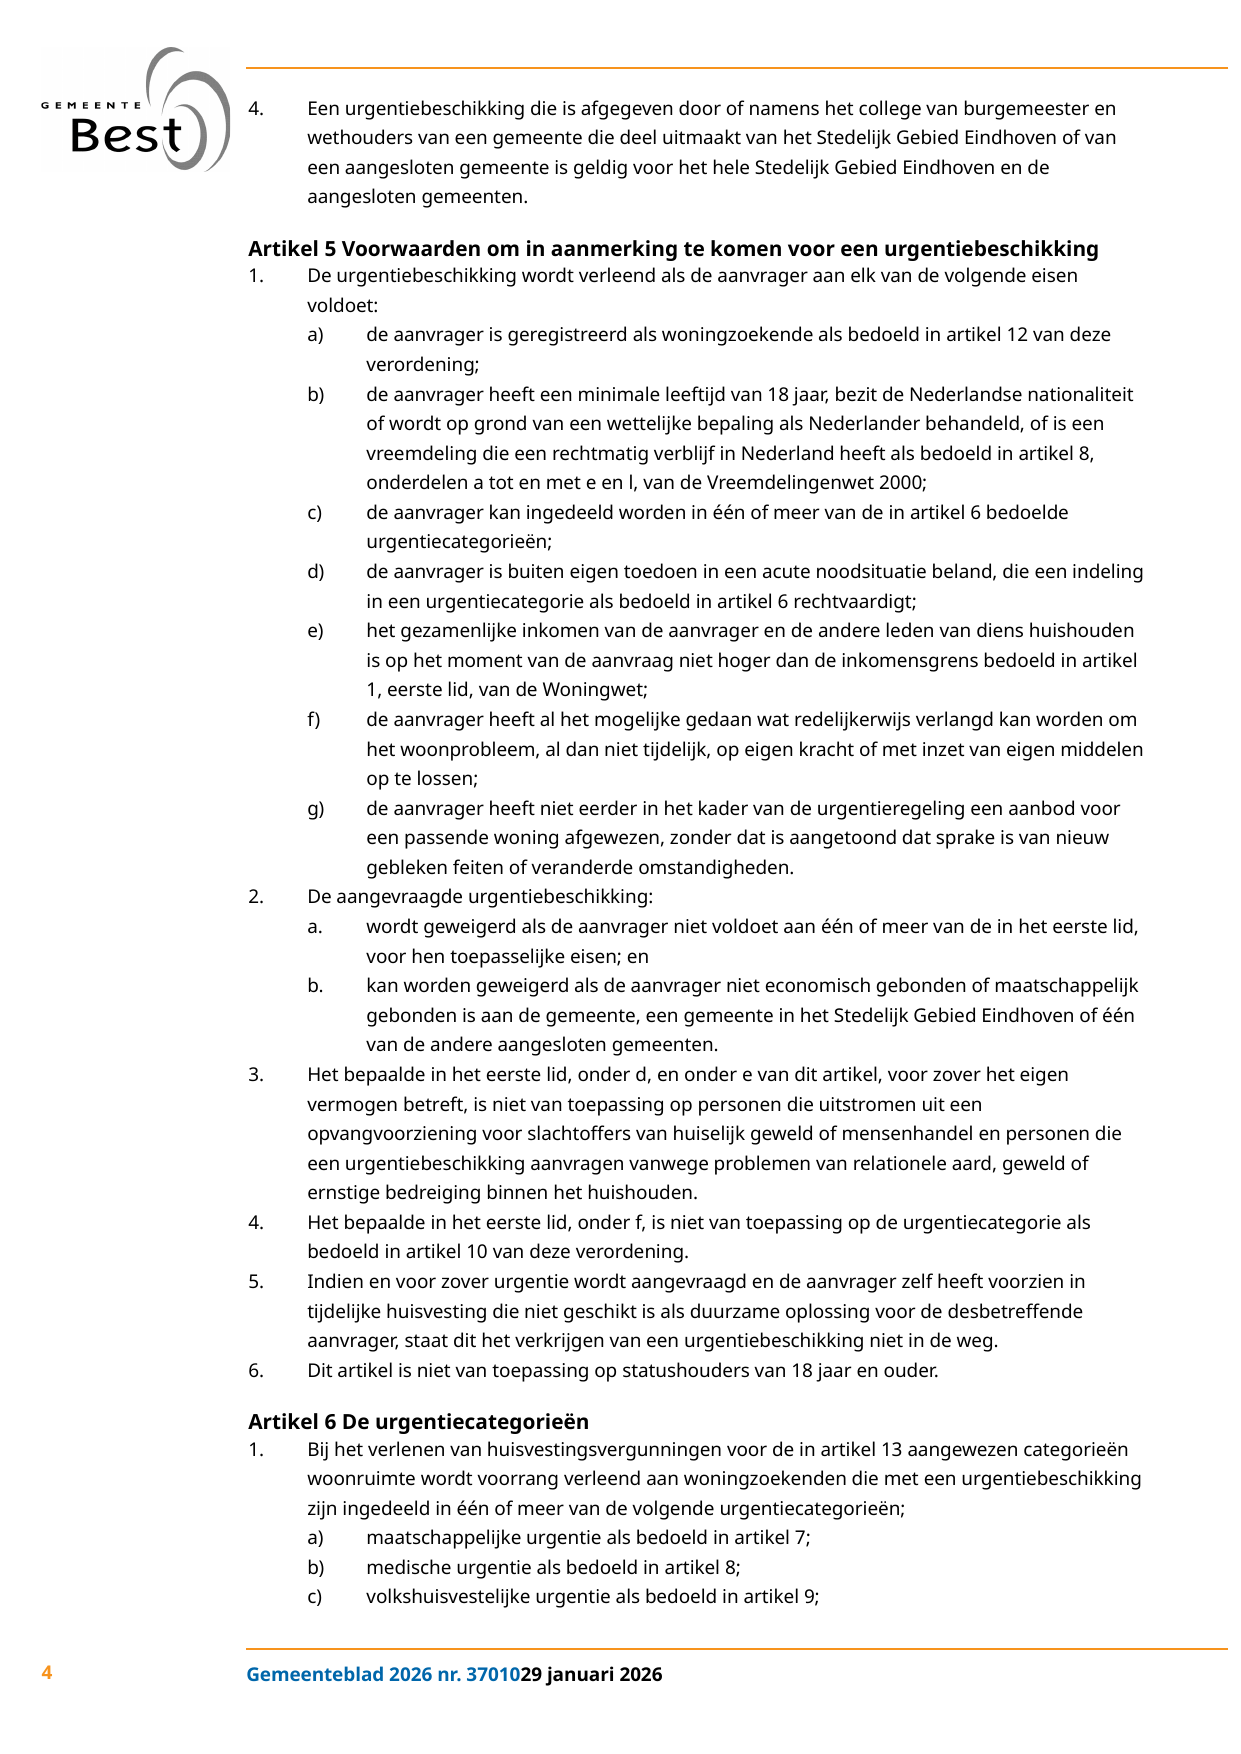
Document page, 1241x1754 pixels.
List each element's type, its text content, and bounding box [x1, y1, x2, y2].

list volkshuisvestelijke urgentie als bedoeld in artikel 9; [307, 1584, 1152, 1609]
list medische urgentie als bedoeld in artikel 8; [307, 1554, 1152, 1580]
list Het bepaalde in het eerste lid, onder f, is niet van toepassing op de urgentiecategorie als bedoeld in artikel 10 van deze verordening. [248, 1209, 1152, 1264]
list De aangevraagde urgentiebeschikking: [248, 884, 1152, 909]
list de aanvrager heeft al het mogelijke gedaan wat redelijkerwijs verlangd kan worden om het woonprobleem, al dan niet tijdelijk, op eigen kracht of met inzet van eigen middelen op te lossen; [307, 706, 1152, 791]
list Het bepaalde in het eerste lid, onder d, en onder e van dit artikel, voor zover het eigen vermogen betreft, is niet van toepassing op personen die uitstromen uit een opvangvoorziening voor slachtoffers van huiselijk geweld of mensenhandel en personen die een urgentiebeschikking aanvragen vanwege problemen van relationele aard, geweld of ernstige bedreiging binnen het huishouden. [248, 1061, 1152, 1205]
list Dit artikel is niet van toepassing op statushouders van 18 jaar en ouder. [248, 1357, 1152, 1383]
list Een urgentiebeschikking die is afgegeven door of namens het college van burgemeester en wethouders van een gemeente die deel uitmaakt van het Stedelijk Gebied Eindhoven of van een aangesloten gemeente is geldig voor het hele Stedelijk Gebied Eindhoven en de aangesloten gemeenten. [248, 95, 1152, 209]
list maatschappelijke urgentie als bedoeld in artikel 7; [307, 1524, 1152, 1550]
picture [41, 47, 231, 172]
text Artikel 5 Voorwaarden om in aanmerking te komen voor een urgentiebeschikking [248, 234, 1152, 262]
list de aanvrager is buiten eigen toedoen in een acute noodsituatie beland, die een indeling in een urgentiecategorie als bedoeld in artikel 6 rechtvaardigt; [307, 558, 1152, 613]
list Bij het verlenen van huisvestingsvergunningen voor de in artikel 13 aangewezen categorieën woonruimte wordt voorrang verleend aan woningzoekenden die met een urgentiebeschikking zijn ingedeeld in één of meer van de volgende urgentiecategorieën; [248, 1436, 1152, 1521]
list de aanvrager kan ingedeeld worden in één of meer van de in artikel 6 bedoelde urgentiecategorieën; [307, 499, 1152, 554]
list Indien en voor zover urgentie wordt aangevraagd en de aanvrager zelf heeft voorzien in tijdelijke huisvesting die niet geschikt is als duurzame oplossing voor de desbetreffende aanvrager, staat dit het verkrijgen van een urgentiebeschikking niet in de weg. [248, 1268, 1152, 1353]
text Artikel 6 De urgentiecategorieën [248, 1407, 1152, 1436]
list De urgentiebeschikking wordt verleend als de aanvrager aan elk van de volgende eisen voldoet: [248, 262, 1152, 318]
list kan worden geweigerd als de aanvrager niet economisch gebonden of maatschappelijk gebonden is aan de gemeente, een gemeente in het Stedelijk Gebied Eindhoven of één van de andere aangesloten gemeenten. [307, 972, 1152, 1057]
list de aanvrager is geregistreerd als woningzoekende als bedoeld in artikel 12 van deze verordening; [307, 322, 1152, 377]
list de aanvrager heeft een minimale leeftijd van 18 jaar, bezit de Nederlandse nationaliteit of wordt op grond van een wettelijke bepaling als Nederlander behandeld, of is een vreemdeling die een rechtmatig verblijf in Nederland heeft als bedoeld in artikel 8, onderdelen a tot en met e en l, van de Vreemdelingenwet 2000; [307, 381, 1152, 495]
list wordt geweigerd als de aanvrager niet voldoet aan één of meer van de in het eerste lid, voor hen toepasselijke eisen; en [307, 913, 1152, 968]
list de aanvrager heeft niet eerder in het kader van de urgentieregeling een aanbod voor een passende woning afgewezen, zonder dat is aangetoond dat sprake is van nieuw gebleken feiten of veranderde omstandigheden. [307, 795, 1152, 880]
list het gezamenlijke inkomen van de aanvrager en de andere leden van diens huishouden is op het moment van de aanvraag niet hoger dan de inkomensgrens bedoeld in artikel 1, eerste lid, van de Woningwet; [307, 617, 1152, 702]
